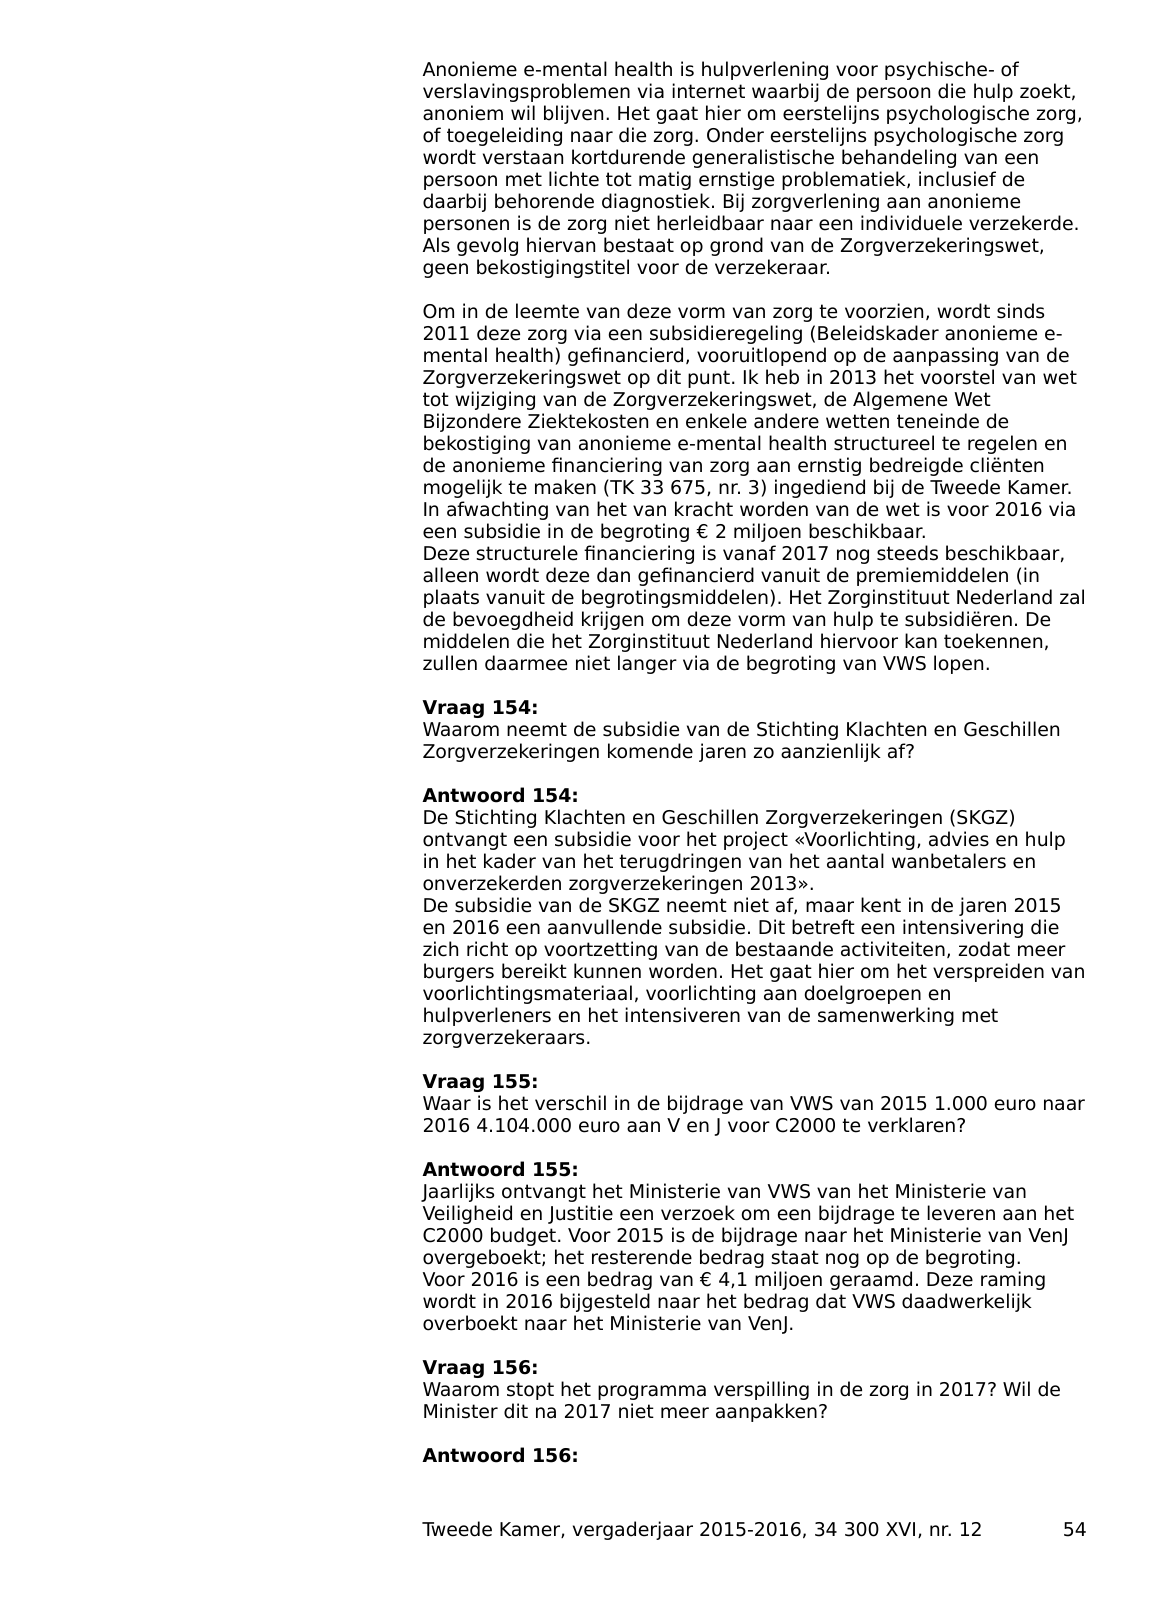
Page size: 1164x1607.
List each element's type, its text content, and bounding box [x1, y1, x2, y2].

text Antwoord 156: [422, 1445, 1087, 1467]
text De Stichting Klachten en Geschillen Zorgverzekeringen (SKGZ) ontvangt een subsidie voor het project «Voorlichting, advies en hulp in het kader van het terugdringen van het aantal wanbetalers en onverzekerden zorgverzekeringen 2013». [422, 807, 1087, 895]
text Antwoord 155: [422, 1159, 1087, 1181]
text Waarom stopt het programma verspilling in de zorg in 2017? Wil de Minister dit na 2017 niet meer aanpakken? [422, 1379, 1087, 1423]
text Vraag 156: [422, 1357, 1087, 1379]
text Om in de leemte van deze vorm van zorg te voorzien, wordt sinds 2011 deze zorg via een subsidieregeling (Beleidskader anonieme e-mental health) gefinancierd, vooruitlopend op de aanpassing van de Zorgverzekeringswet op dit punt. Ik heb in 2013 het voorstel van wet tot wijziging van de Zorgverzekeringswet, de Algemene Wet Bijzondere Ziektekosten en enkele andere wetten teneinde de bekostiging van anonieme e-mental health structureel te regelen en de anonieme financiering van zorg aan ernstig bedreigde cliënten mogelijk te maken (TK 33 675, nr. 3) ingediend bij de Tweede Kamer. In afwachting van het van kracht worden van de wet is voor 2016 via een subsidie in de begroting € 2 miljoen beschikbaar. [422, 301, 1087, 543]
text De subsidie van de SKGZ neemt niet af, maar kent in de jaren 2015 en 2016 een aanvullende subsidie. Dit betreft een intensivering die zich richt op voortzetting van de bestaande activiteiten, zodat meer burgers bereikt kunnen worden. Het gaat hier om het verspreiden van voorlichtingsmateriaal, voorlichting aan doelgroepen en hulpverleners en het intensiveren van de samenwerking met zorgverzekeraars. [422, 895, 1087, 1049]
text Deze structurele financiering is vanaf 2017 nog steeds beschikbaar, alleen wordt deze dan gefinancierd vanuit de premiemiddelen (in plaats vanuit de begrotingsmiddelen). Het Zorginstituut Nederland zal de bevoegdheid krijgen om deze vorm van hulp te subsidiëren. De middelen die het Zorginstituut Nederland hiervoor kan toekennen, zullen daarmee niet langer via de begroting van VWS lopen. [422, 543, 1087, 675]
text Vraag 154: [422, 697, 1087, 719]
text Vraag 155: [422, 1071, 1087, 1093]
text Anonieme e-mental health is hulpverlening voor psychische- of verslavingsproblemen via internet waarbij de persoon die hulp zoekt, anoniem wil blijven. Het gaat hier om eerstelijns psychologische zorg, of toegeleiding naar die zorg. Onder eerstelijns psychologische zorg wordt verstaan kortdurende generalistische behandeling van een persoon met lichte tot matig ernstige problematiek, inclusief de daarbij behorende diagnostiek. Bij zorgverlening aan anonieme personen is de zorg niet herleidbaar naar een individuele verzekerde. Als gevolg hiervan bestaat op grond van de Zorgverzekeringswet, geen bekostigingstitel voor de verzekeraar. [422, 59, 1087, 279]
text Jaarlijks ontvangt het Ministerie van VWS van het Ministerie van Veiligheid en Justitie een verzoek om een bijdrage te leveren aan het C2000 budget. Voor 2015 is de bijdrage naar het Ministerie van VenJ overgeboekt; het resterende bedrag staat nog op de begroting. [422, 1181, 1087, 1269]
text Voor 2016 is een bedrag van € 4,1 miljoen geraamd. Deze raming wordt in 2016 bijgesteld naar het bedrag dat VWS daadwerkelijk overboekt naar het Ministerie van VenJ. [422, 1269, 1087, 1335]
text Antwoord 154: [422, 785, 1087, 807]
text Waarom neemt de subsidie van de Stichting Klachten en Geschillen Zorgverzekeringen komende jaren zo aanzienlijk af? [422, 719, 1087, 763]
text Waar is het verschil in de bijdrage van VWS van 2015 1.000 euro naar 2016 4.104.000 euro aan V en J voor C2000 te verklaren? [422, 1093, 1087, 1137]
